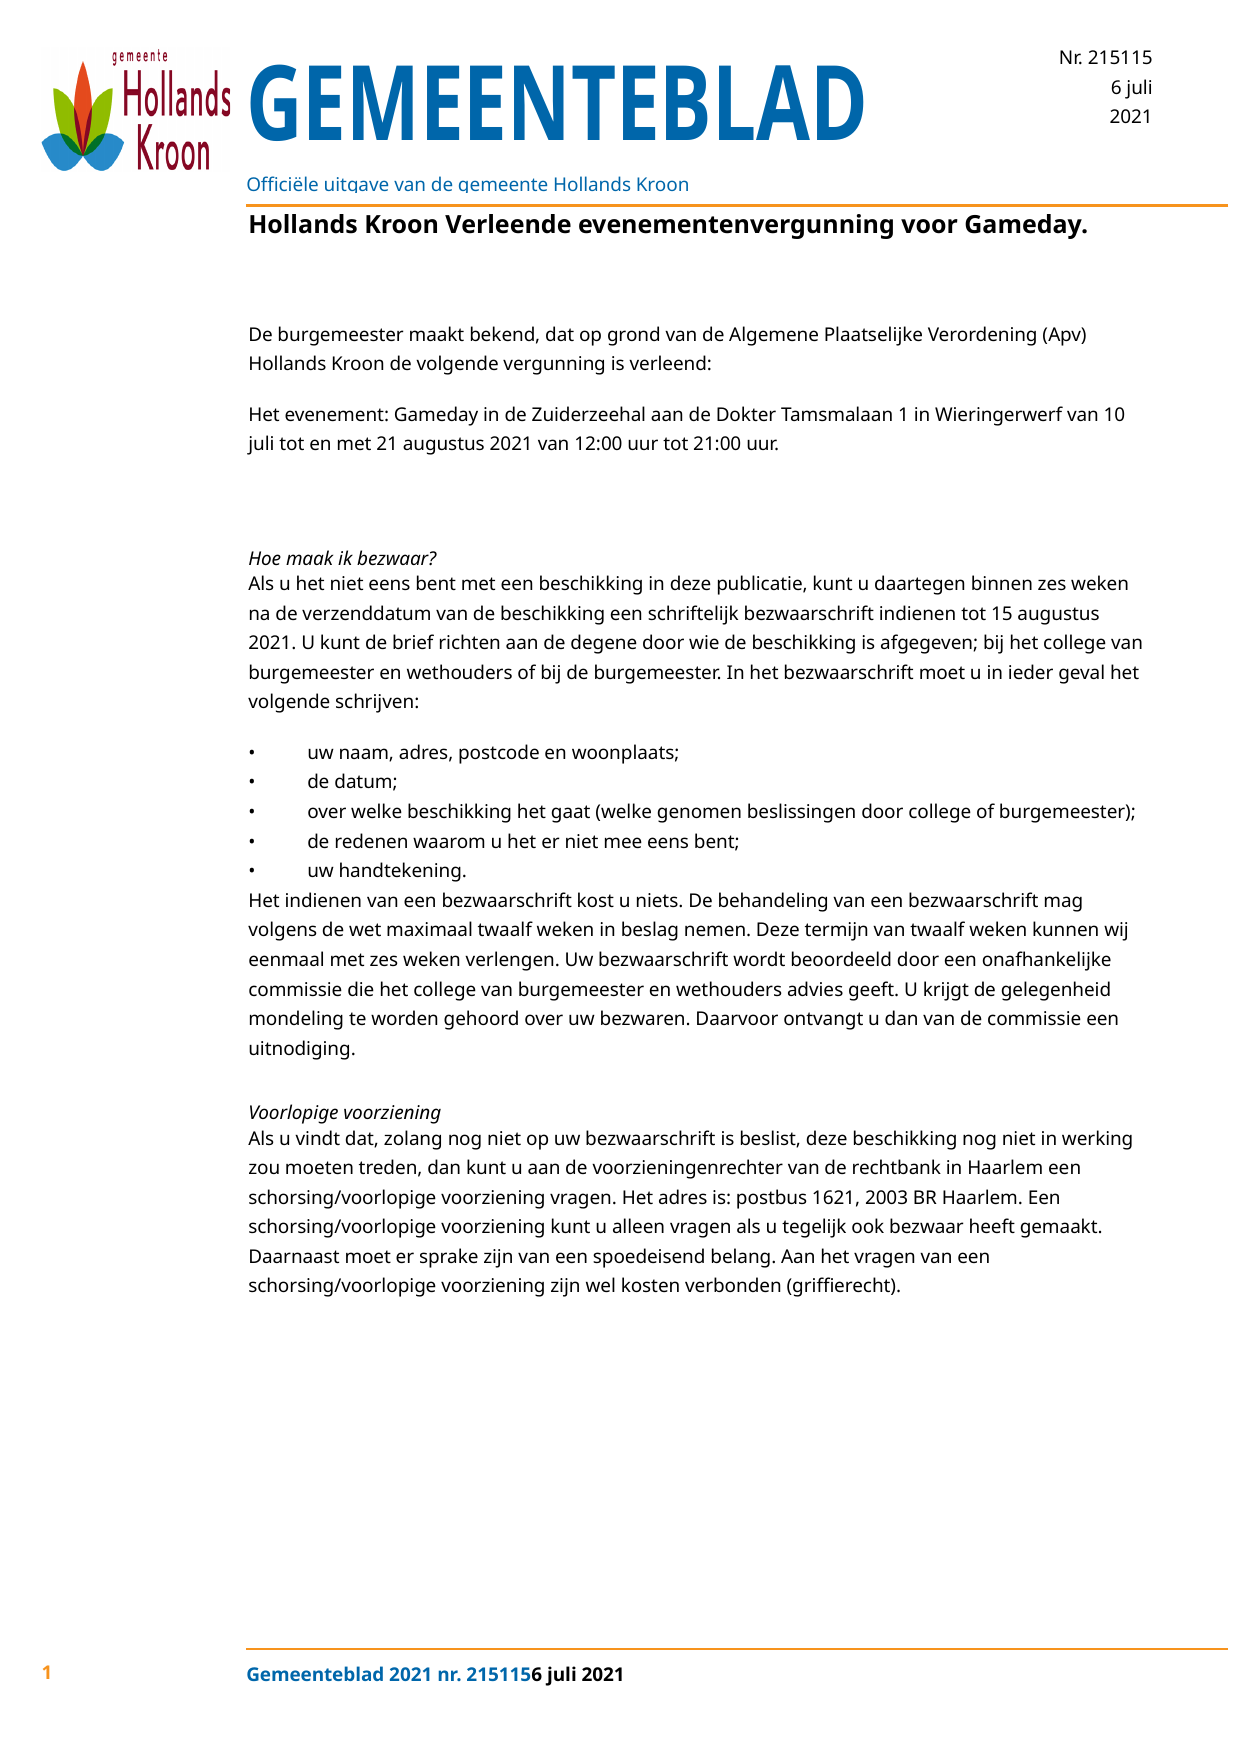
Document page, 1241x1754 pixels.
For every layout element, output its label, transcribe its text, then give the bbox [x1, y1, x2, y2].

text De burgemeester maakt bekend, dat op grond van de Algemene Plaatselijke Verordening (Apv) Hollands Kroon de volgende vergunning is verleend: [248, 321, 1152, 376]
picture [41, 47, 231, 172]
list uw naam, adres, postcode en woonplaats; [248, 739, 1152, 765]
text Als u het niet eens bent met een beschikking in deze publicatie, kunt u daartegen binnen zes weken na de verzenddatum van de beschikking een schriftelijk bezwaarschrift indienen tot 15 augustus 2021. U kunt de brief richten aan de degene door wie de beschikking is afgegeven; bij het college van burgemeester en wethouders of bij de burgemeester. In het bezwaarschrift moet u in ieder geval het volgende schrijven: [248, 570, 1152, 714]
text Voorlopige voorziening [248, 1099, 1152, 1125]
text Als u vindt dat, zolang nog niet op uw bezwaarschrift is beslist, deze beschikking nog niet in werking zou moeten treden, dan kunt u aan de voorzieningenrechter van de rechtbank in Haarlem een schorsing/voorlopige voorziening vragen. Het adres is: postbus 1621, 2003 BR Haarlem. Een schorsing/voorlopige voorziening kunt u alleen vragen als u tegelijk ook bezwaar heeft gemaakt. Daarnaast moet er sprake zijn van een spoedeisend belang. Aan het vragen van een schorsing/voorlopige voorziening zijn wel kosten verbonden (griffierecht). [248, 1125, 1152, 1298]
text Het indienen van een bezwaarschrift kost u niets. De behandeling van een bezwaarschrift mag volgens de wet maximaal twaalf weken in beslag nemen. Deze termijn van twaalf weken kunnen wij eenmaal met zes weken verlengen. Uw bezwaarschrift wordt beoordeeld door een onafhankelijke commissie die het college van burgemeester en wethouders advies geeft. U krijgt de gelegenheid mondeling te worden gehoord over uw bezwaren. Daarvoor ontvangt u dan van de commissie een uitnodiging. [248, 887, 1152, 1061]
text Hollands Kroon Verleende evenementenvergunning voor Gameday. [248, 207, 1152, 241]
list over welke beschikking het gaat (welke genomen beslissingen door college of burgemeester); [248, 798, 1152, 824]
list uw handtekening. [248, 857, 1152, 883]
text Hoe maak ik bezwaar? [248, 545, 1152, 570]
text Het evenement: Gameday in de Zuiderzeehal aan de Dokter Tamsmalaan 1 in Wieringerwerf van 10 juli tot en met 21 augustus 2021 van 12:00 uur tot 21:00 uur. [248, 401, 1152, 456]
list de redenen waarom u het er niet mee eens bent; [248, 828, 1152, 854]
list de datum; [248, 769, 1152, 794]
